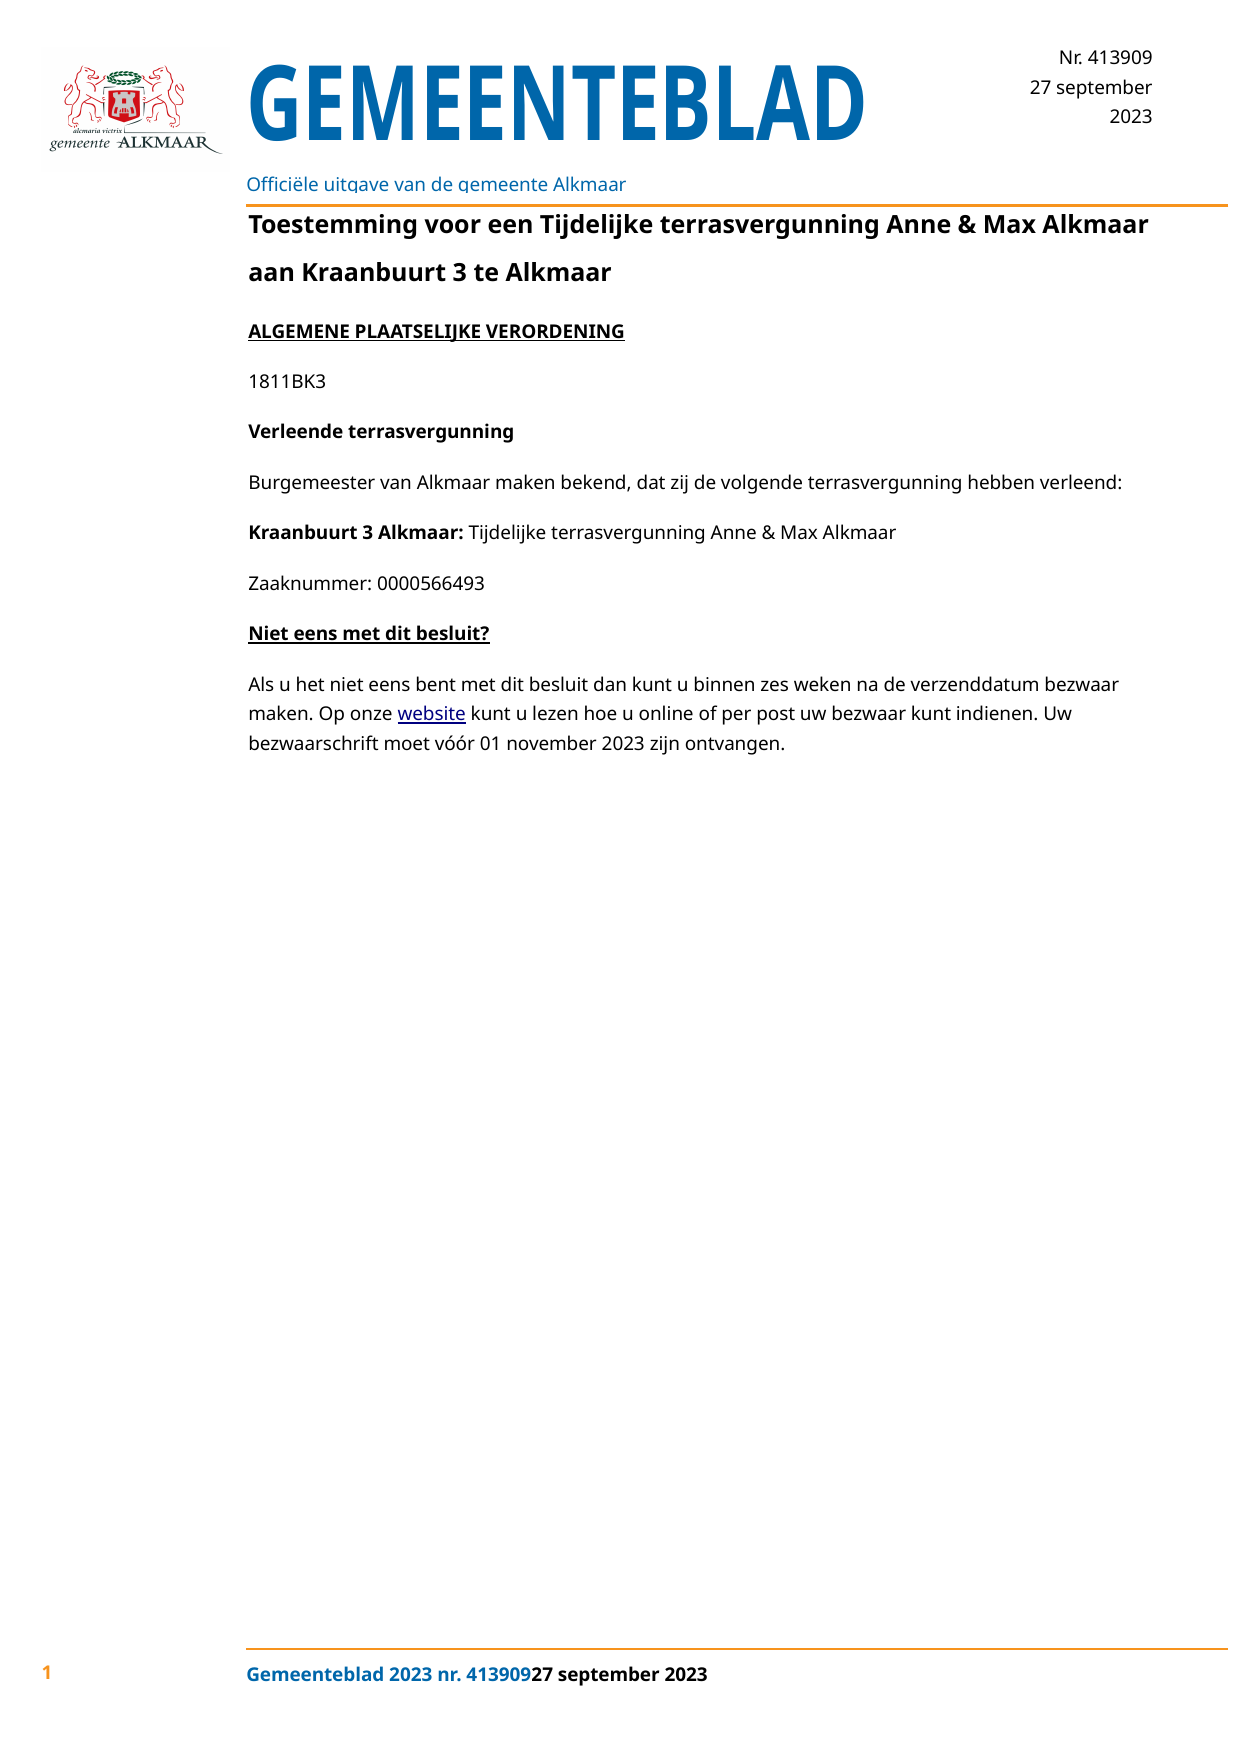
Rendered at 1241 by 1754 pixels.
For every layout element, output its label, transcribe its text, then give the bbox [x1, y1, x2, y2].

text Niet eens met dit besluit? [248, 620, 1152, 646]
text Zaaknummer: 0000566493 [248, 570, 1152, 596]
text Verleende terrasvergunning [248, 419, 1152, 444]
text ALGEMENE PLAATSELIJKE VERORDENING [248, 318, 1152, 344]
text 1811BK3 [248, 368, 1152, 394]
text Kraanbuurt 3 Alkmaar: Tijdelijke terrasvergunning Anne & Max Alkmaar [248, 519, 1152, 545]
picture [41, 47, 231, 172]
text Toestemming voor een Tijdelijke terrasvergunning Anne & Max Alkmaar aan Kraanbuurt 3 te Alkmaar [248, 207, 1152, 288]
text Burgemeester van Alkmaar maken bekend, dat zij de volgende terrasvergunning hebben verleend: [248, 469, 1152, 495]
text Als u het niet eens bent met dit besluit dan kunt u binnen zes weken na de verzenddatum bezwaar maken. Op onze website kunt u lezen hoe u online of per post uw bezwaar kunt indienen. Uw bezwaarschrift moet vóór 01 november 2023 zijn ontvangen. [248, 671, 1152, 756]
